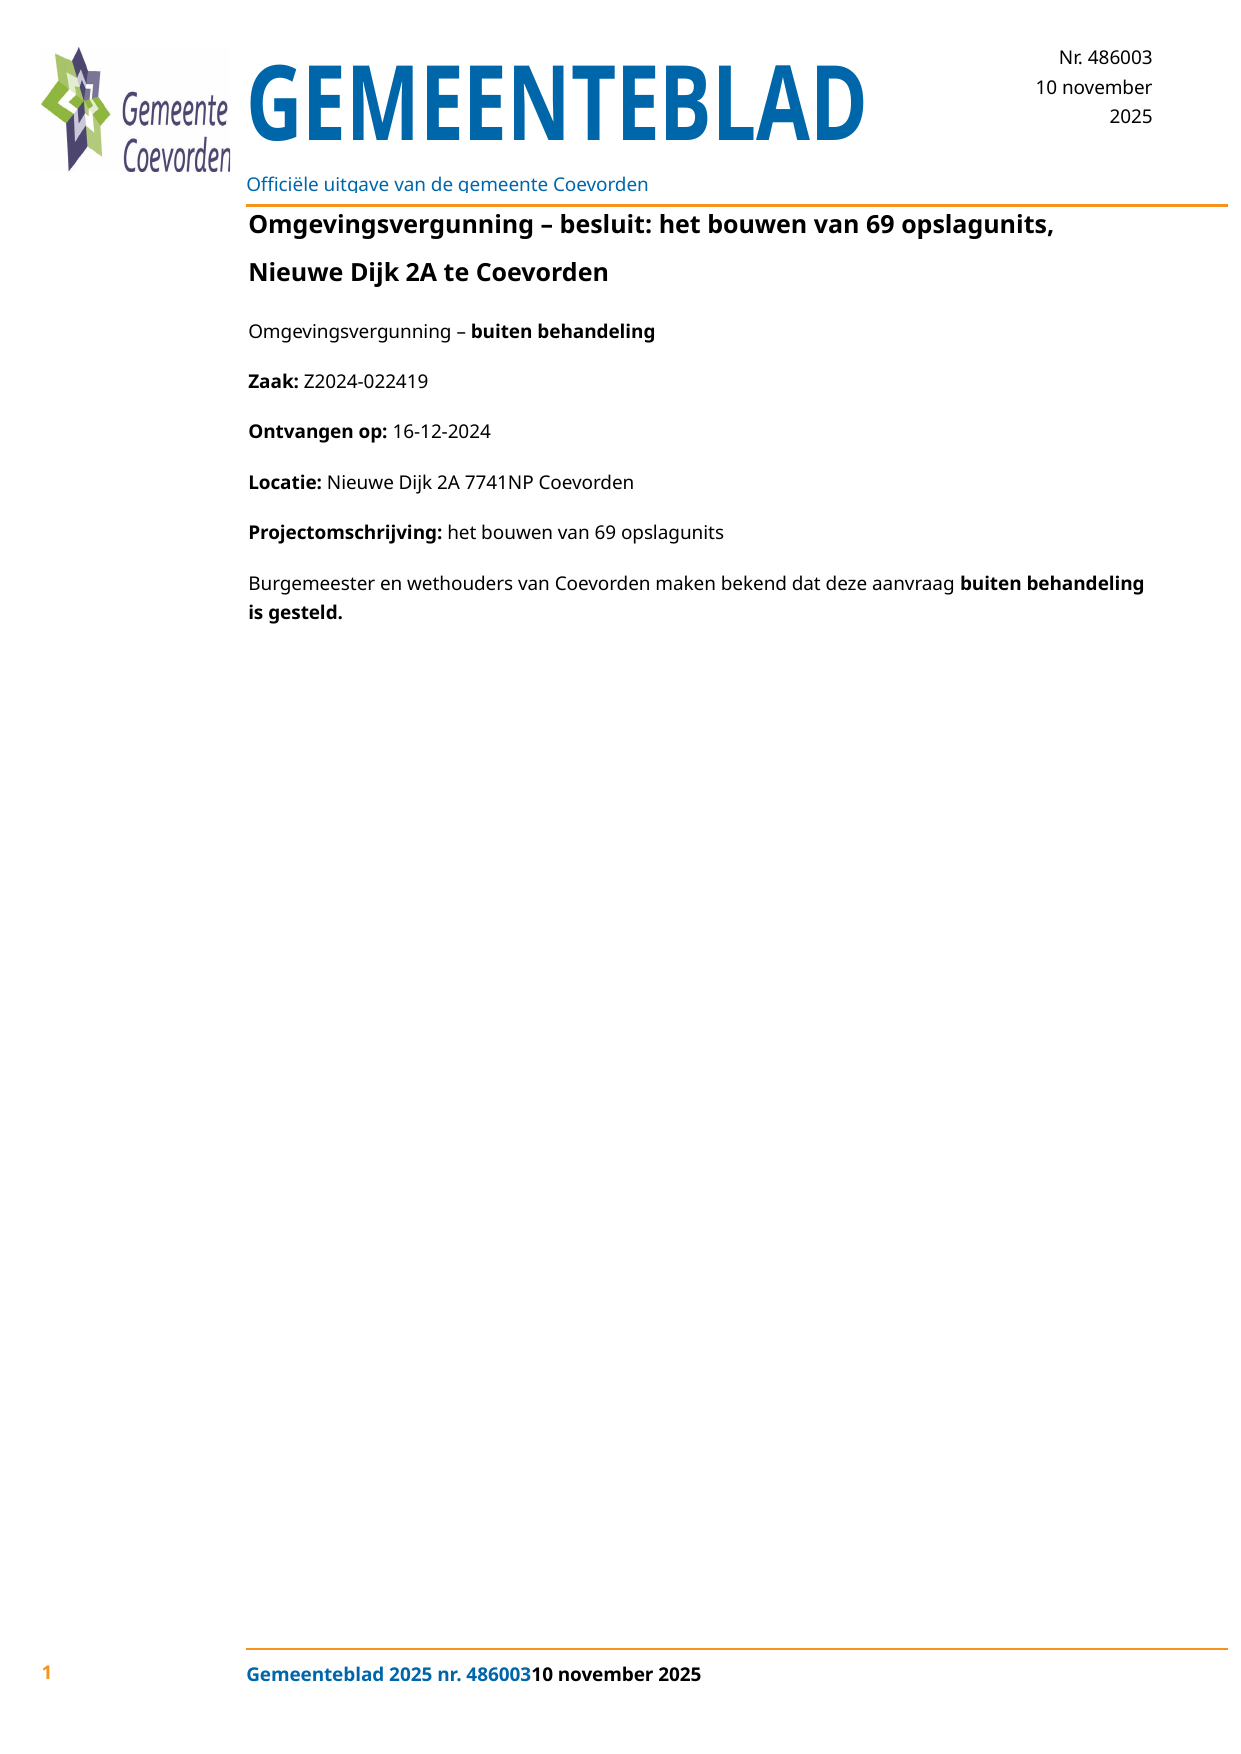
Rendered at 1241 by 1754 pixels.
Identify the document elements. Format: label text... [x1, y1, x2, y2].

text Zaak: Z2024-022419 [248, 368, 1152, 394]
text Ontvangen op: 16-12-2024 [248, 419, 1152, 444]
text Burgemeester en wethouders van Coevorden maken bekend dat deze aanvraag buiten behandeling is gesteld. [248, 570, 1152, 625]
picture [41, 47, 231, 172]
text Omgevingsvergunning – besluit: het bouwen van 69 opslagunits, Nieuwe Dijk 2A te Coevorden [248, 207, 1152, 288]
text Omgevingsvergunning – buiten behandeling [248, 318, 1152, 344]
text Projectomschrijving: het bouwen van 69 opslagunits [248, 519, 1152, 545]
text Locatie: Nieuwe Dijk 2A 7741NP Coevorden [248, 469, 1152, 495]
